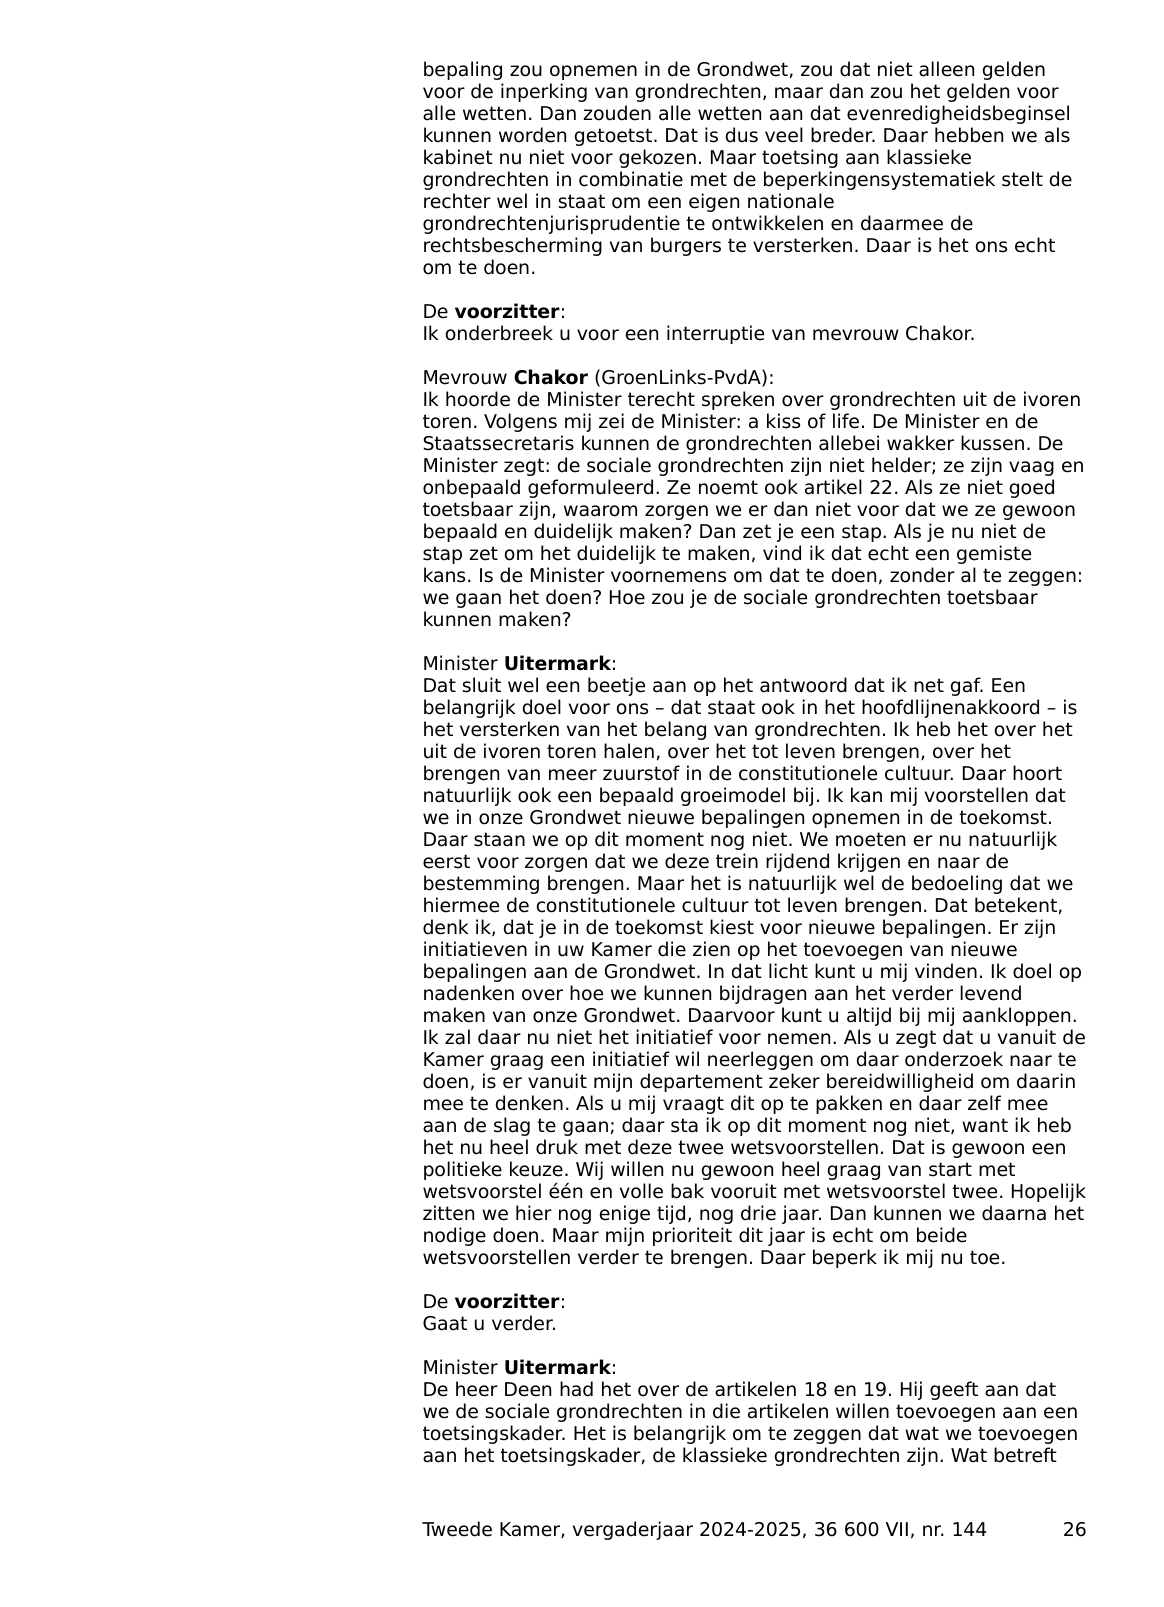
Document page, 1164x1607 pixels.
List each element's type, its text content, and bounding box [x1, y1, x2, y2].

text De voorzitter: [422, 301, 1087, 323]
text De heer Deen had het over de artikelen 18 en 19. Hij geeft aan dat we de sociale grondrechten in die artikelen willen toevoegen aan een toetsingskader. Het is belangrijk om te zeggen dat wat we toevoegen aan het toetsingskader, de klassieke grondrechten zijn. Wat betreft [422, 1379, 1087, 1467]
text Ik hoorde de Minister terecht spreken over grondrechten uit de ivoren toren. Volgens mij zei de Minister: a kiss of life. De Minister en de Staatssecretaris kunnen de grondrechten allebei wakker kussen. De Minister zegt: de sociale grondrechten zijn niet helder; ze zijn vaag en onbepaald geformuleerd. Ze noemt ook artikel 22. Als ze niet goed toetsbaar zijn, waarom zorgen we er dan niet voor dat we ze gewoon bepaald en duidelijk maken? Dan zet je een stap. Als je nu niet de stap zet om het duidelijk te maken, vind ik dat echt een gemiste kans. Is de Minister voornemens om dat te doen, zonder al te zeggen: we gaan het doen? Hoe zou je de sociale grondrechten toetsbaar kunnen maken? [422, 389, 1087, 631]
text Dat sluit wel een beetje aan op het antwoord dat ik net gaf. Een belangrijk doel voor ons – dat staat ook in het hoofdlijnenakkoord – is het versterken van het belang van grondrechten. Ik heb het over het uit de ivoren toren halen, over het tot leven brengen, over het brengen van meer zuurstof in de constitutionele cultuur. Daar hoort natuurlijk ook een bepaald groeimodel bij. Ik kan mij voorstellen dat we in onze Grondwet nieuwe bepalingen opnemen in de toekomst. Daar staan we op dit moment nog niet. We moeten er nu natuurlijk eerst voor zorgen dat we deze trein rijdend krijgen en naar de bestemming brengen. Maar het is natuurlijk wel de bedoeling dat we hiermee de constitutionele cultuur tot leven brengen. Dat betekent, denk ik, dat je in de toekomst kiest voor nieuwe bepalingen. Er zijn initiatieven in uw Kamer die zien op het toevoegen van nieuwe bepalingen aan de Grondwet. In dat licht kunt u mij vinden. Ik doel op nadenken over hoe we kunnen bijdragen aan het verder levend maken van onze Grondwet. Daarvoor kunt u altijd bij mij aankloppen. Ik zal daar nu niet het initiatief voor nemen. Als u zegt dat u vanuit de Kamer graag een initiatief wil neerleggen om daar onderzoek naar te doen, is er vanuit mijn departement zeker bereidwilligheid om daarin mee te denken. Als u mij vraagt dit op te pakken en daar zelf mee aan de slag te gaan; daar sta ik op dit moment nog niet, want ik heb het nu heel druk met deze twee wetsvoorstellen. Dat is gewoon een politieke keuze. Wij willen nu gewoon heel graag van start met wetsvoorstel één en volle bak vooruit met wetsvoorstel twee. Hopelijk zitten we hier nog enige tijd, nog drie jaar. Dan kunnen we daarna het nodige doen. Maar mijn prioriteit dit jaar is echt om beide wetsvoorstellen verder te brengen. Daar beperk ik mij nu toe. [422, 675, 1087, 1268]
text Minister Uitermark: [422, 653, 1087, 675]
text bepaling zou opnemen in de Grondwet, zou dat niet alleen gelden voor de inperking van grondrechten, maar dan zou het gelden voor alle wetten. Dan zouden alle wetten aan dat evenredigheidsbeginsel kunnen worden getoetst. Dat is dus veel breder. Daar hebben we als kabinet nu niet voor gekozen. Maar toetsing aan klassieke grondrechten in combinatie met de beperkingensystematiek stelt de rechter wel in staat om een eigen nationale grondrechtenjurisprudentie te ontwikkelen en daarmee de rechtsbescherming van burgers te versterken. Daar is het ons echt om te doen. [422, 59, 1087, 279]
text Ik onderbreek u voor een interruptie van mevrouw Chakor. [422, 323, 1087, 345]
text Minister Uitermark: [422, 1357, 1087, 1379]
text Gaat u verder. [422, 1313, 1087, 1335]
text Mevrouw Chakor (GroenLinks-PvdA): [422, 367, 1087, 389]
text De voorzitter: [422, 1291, 1087, 1313]
